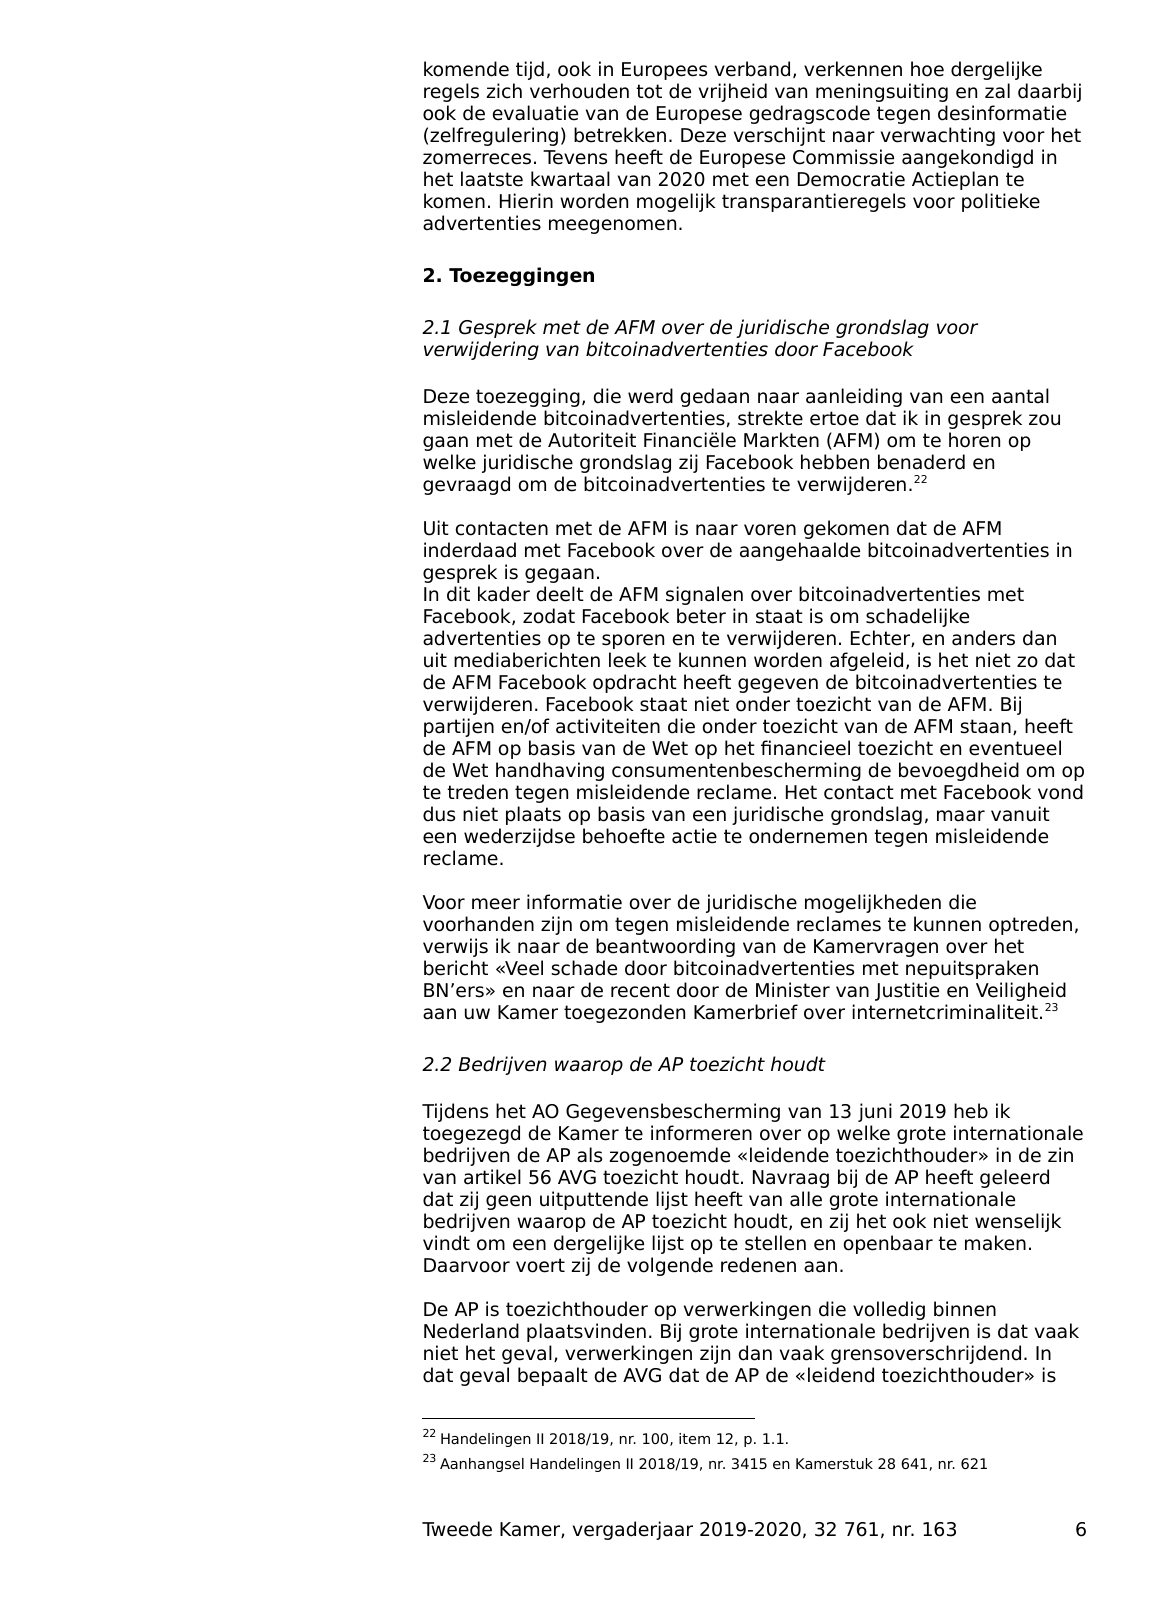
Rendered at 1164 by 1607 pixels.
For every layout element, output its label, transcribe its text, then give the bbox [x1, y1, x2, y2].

text Voor meer informatie over de juridische mogelijkheden die voorhanden zijn om tegen misleidende reclames te kunnen optreden, verwijs ik naar de beantwoording van de Kamervragen over het bericht «Veel schade door bitcoinadvertenties met nepuitspraken BN’ers» en naar de recent door de Minister van Justitie en Veiligheid aan uw Kamer toegezonden Kamerbrief over internetcriminaliteit. [422, 892, 1087, 1024]
text Deze toezegging, die werd gedaan naar aanleiding van een aantal misleidende bitcoinadvertenties, strekte ertoe dat ik in gesprek zou gaan met de Autoriteit Financiële Markten (AFM) om te horen op welke juridische grondslag zij Facebook hebben benaderd en gevraagd om de bitcoinadvertenties te verwijderen. [422, 386, 1087, 496]
subtitle 2. Toezeggingen [422, 265, 1087, 287]
text Handelingen II 2018/19, nr. 100, item 12, p. 1.1. [422, 1427, 1087, 1449]
text komende tijd, ook in Europees verband, verkennen hoe dergelijke regels zich verhouden tot de vrijheid van meningsuiting en zal daarbij ook de evaluatie van de Europese gedragscode tegen desinformatie (zelfregulering) betrekken. Deze verschijnt naar verwachting voor het zomerreces. Tevens heeft de Europese Commissie aangekondigd in het laatste kwartaal van 2020 met een Democratie Actieplan te komen. Hierin worden mogelijk transparantieregels voor politieke advertenties meegenomen. [422, 59, 1087, 235]
text Aanhangsel Handelingen II 2018/19, nr. 3415 en Kamerstuk 28 641, nr. 621 [422, 1452, 1087, 1474]
subtitle 2.2 Bedrijven waarop de AP toezicht houdt [422, 1054, 1087, 1076]
text De AP is toezichthouder op verwerkingen die volledig binnen Nederland plaatsvinden. Bij grote internationale bedrijven is dat vaak niet het geval, verwerkingen zijn dan vaak grensoverschrijdend. In dat geval bepaalt de AVG dat de AP de «leidend toezichthouder» is [422, 1299, 1087, 1387]
text Tijdens het AO Gegevensbescherming van 13 juni 2019 heb ik toegezegd de Kamer te informeren over op welke grote internationale bedrijven de AP als zogenoemde «leidende toezichthouder» in de zin van artikel 56 AVG toezicht houdt. Navraag bij de AP heeft geleerd dat zij geen uitputtende lijst heeft van alle grote internationale bedrijven waarop de AP toezicht houdt, en zij het ook niet wenselijk vindt om een dergelijke lijst op te stellen en openbaar te maken. Daarvoor voert zij de volgende redenen aan. [422, 1101, 1087, 1276]
text In dit kader deelt de AFM signalen over bitcoinadvertenties met Facebook, zodat Facebook beter in staat is om schadelijke advertenties op te sporen en te verwijderen. Echter, en anders dan uit mediaberichten leek te kunnen worden afgeleid, is het niet zo dat de AFM Facebook opdracht heeft gegeven de bitcoinadvertenties te verwijderen. Facebook staat niet onder toezicht van de AFM. Bij partijen en/of activiteiten die onder toezicht van de AFM staan, heeft de AFM op basis van de Wet op het financieel toezicht en eventueel de Wet handhaving consumentenbescherming de bevoegdheid om op te treden tegen misleidende reclame. Het contact met Facebook vond dus niet plaats op basis van een juridische grondslag, maar vanuit een wederzijdse behoefte actie te ondernemen tegen misleidende reclame. [422, 584, 1087, 869]
text Uit contacten met de AFM is naar voren gekomen dat de AFM inderdaad met Facebook over de aangehaalde bitcoinadvertenties in gesprek is gegaan. [422, 518, 1087, 584]
subtitle 2.1 Gesprek met de AFM over de juridische grondslag voor verwijdering van bitcoinadvertenties door Facebook [422, 317, 1087, 361]
